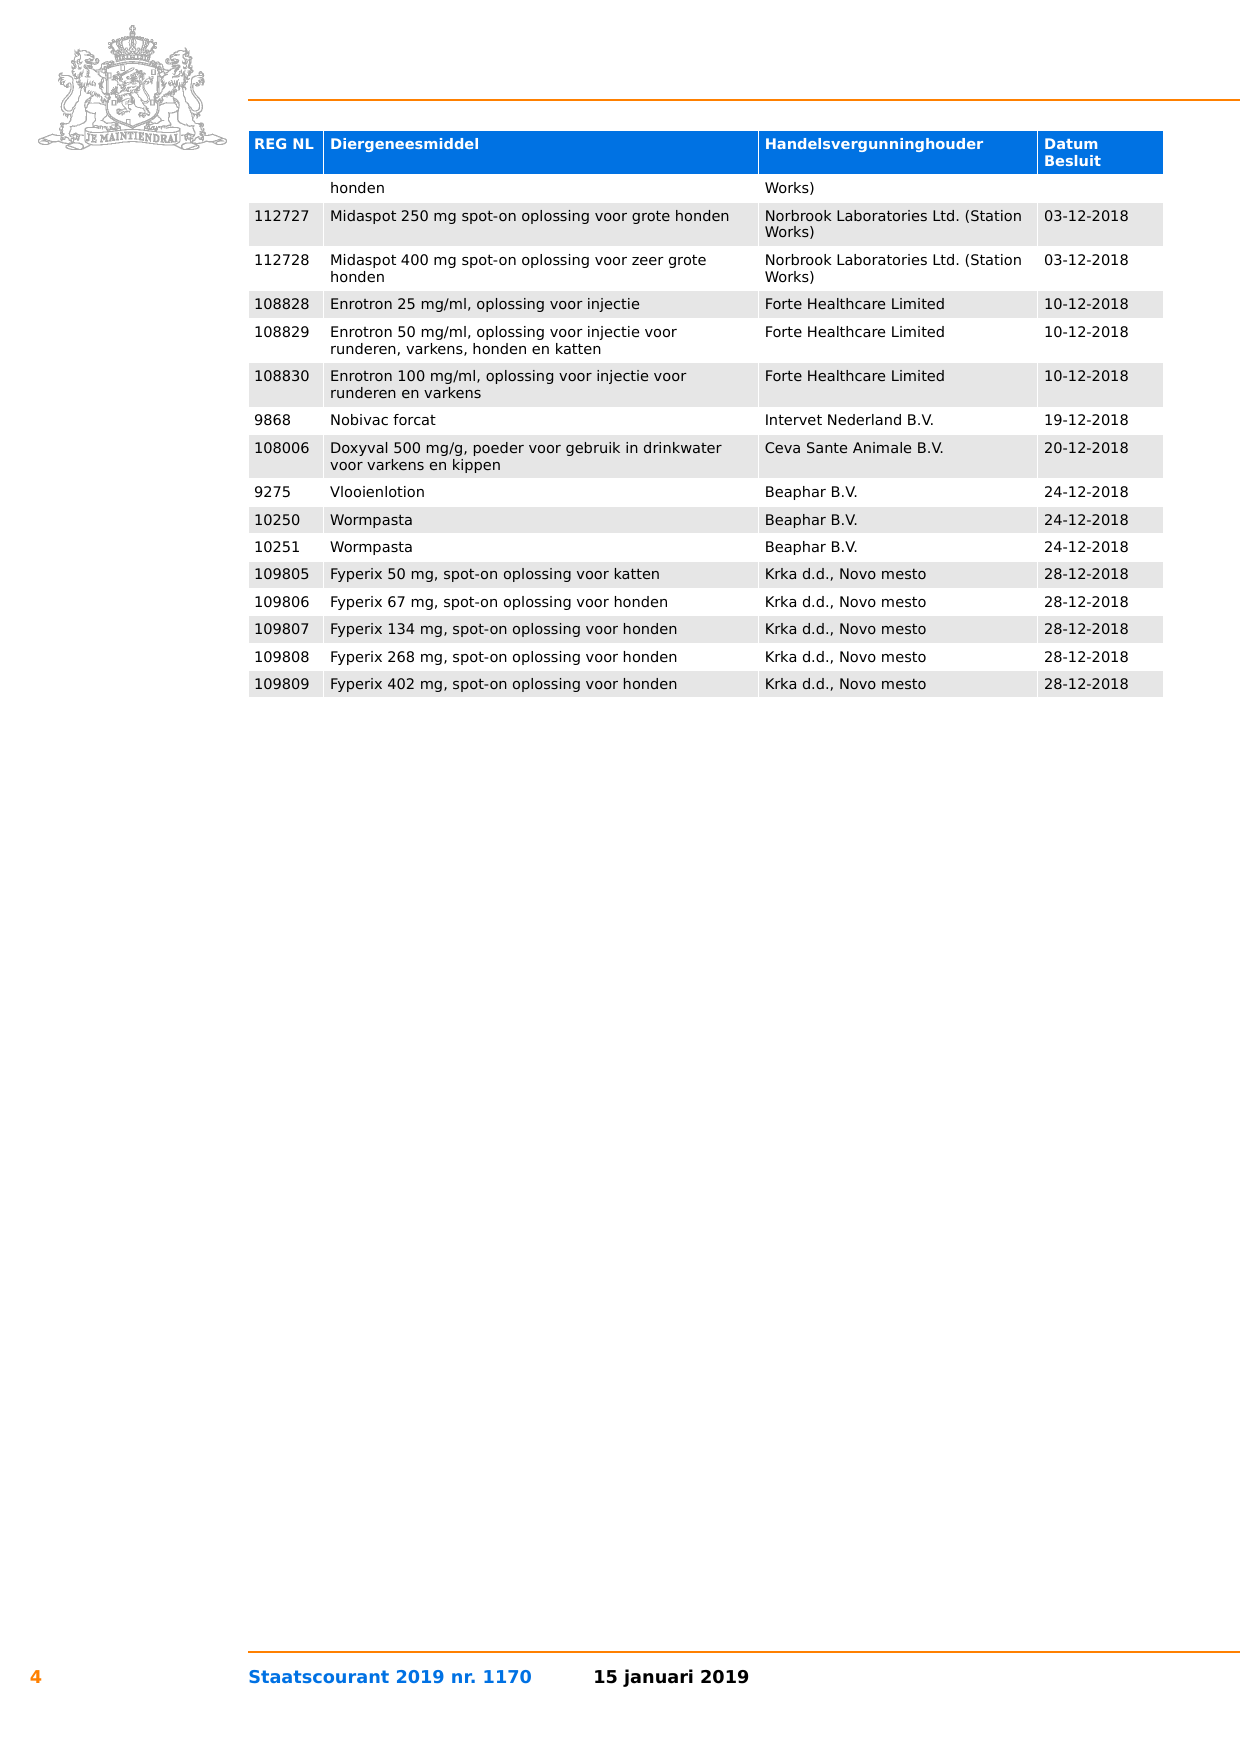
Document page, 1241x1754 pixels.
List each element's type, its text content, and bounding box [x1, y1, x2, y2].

table_cell Fyperix 50 mg, spot-on oplossing voor katten [324, 562, 758, 588]
table_cell 112728 [249, 247, 323, 290]
table_cell Ceva Sante Animale B.V. [759, 435, 1037, 478]
table_cell Works) [759, 175, 1037, 202]
table_cell 108829 [249, 319, 323, 362]
table_cell Enrotron 50 mg/ml, oplossing voor injectie voor runderen, varkens, honden en katten [324, 319, 758, 362]
table_cell 108006 [249, 435, 323, 478]
table_cell 24-12-2018 [1038, 507, 1163, 533]
table_cell 24-12-2018 [1038, 534, 1163, 561]
table_cell Vlooienlotion [324, 479, 758, 506]
table_header REG NL [249, 131, 323, 174]
table_cell Beaphar B.V. [759, 479, 1037, 506]
table_cell 108828 [249, 291, 323, 318]
table_cell 9868 [249, 408, 323, 434]
table_cell Midaspot 250 mg spot-on oplossing voor grote honden [324, 203, 758, 246]
table_cell 109809 [249, 671, 323, 697]
table_cell Fyperix 67 mg, spot-on oplossing voor honden [324, 589, 758, 615]
table_cell 28-12-2018 [1038, 589, 1163, 615]
table_header Handelsvergunninghouder [759, 131, 1037, 174]
table_cell 10251 [249, 534, 323, 561]
table_cell honden [324, 175, 758, 202]
table_cell [249, 175, 323, 202]
table_cell 28-12-2018 [1038, 644, 1163, 670]
table_cell Wormpasta [324, 507, 758, 533]
table_cell 109806 [249, 589, 323, 615]
table_cell Krka d.d., Novo mesto [759, 616, 1037, 643]
table_cell Beaphar B.V. [759, 534, 1037, 561]
table_cell 112727 [249, 203, 323, 246]
table_cell 24-12-2018 [1038, 479, 1163, 506]
table_cell Nobivac forcat [324, 408, 758, 434]
table_cell 03-12-2018 [1038, 247, 1163, 290]
table_cell 28-12-2018 [1038, 616, 1163, 643]
table_cell 28-12-2018 [1038, 671, 1163, 697]
table_cell Intervet Nederland B.V. [759, 408, 1037, 434]
table_cell Forte Healthcare Limited [759, 363, 1037, 407]
table_cell Midaspot 400 mg spot-on oplossing voor zeer grote honden [324, 247, 758, 290]
table_cell 03-12-2018 [1038, 203, 1163, 246]
table_cell Forte Healthcare Limited [759, 319, 1037, 362]
table_cell 109805 [249, 562, 323, 588]
table_cell 28-12-2018 [1038, 562, 1163, 588]
table_cell 10250 [249, 507, 323, 533]
table_header Datum Besluit [1038, 131, 1163, 174]
table_cell 10-12-2018 [1038, 291, 1163, 318]
table_cell 109808 [249, 644, 323, 670]
table_cell Krka d.d., Novo mesto [759, 562, 1037, 588]
table_cell Forte Healthcare Limited [759, 291, 1037, 318]
table_cell Fyperix 268 mg, spot-on oplossing voor honden [324, 644, 758, 670]
table_cell 20-12-2018 [1038, 435, 1163, 478]
table_cell Krka d.d., Novo mesto [759, 644, 1037, 670]
picture [38, 25, 227, 150]
table_cell [1038, 175, 1163, 202]
table_cell 9275 [249, 479, 323, 506]
table_cell Fyperix 134 mg, spot-on oplossing voor honden [324, 616, 758, 643]
table_cell Doxyval 500 mg/g, poeder voor gebruik in drinkwater voor varkens en kippen [324, 435, 758, 478]
table_cell Fyperix 402 mg, spot-on oplossing voor honden [324, 671, 758, 697]
table_header Diergeneesmiddel [324, 131, 758, 174]
table_cell Enrotron 25 mg/ml, oplossing voor injectie [324, 291, 758, 318]
table_cell Krka d.d., Novo mesto [759, 671, 1037, 697]
table_cell Norbrook Laboratories Ltd. (Station Works) [759, 203, 1037, 246]
table_cell Krka d.d., Novo mesto [759, 589, 1037, 615]
table_cell Beaphar B.V. [759, 507, 1037, 533]
table_cell 10-12-2018 [1038, 319, 1163, 362]
table_cell Enrotron 100 mg/ml, oplossing voor injectie voor runderen en varkens [324, 363, 758, 407]
table_cell 10-12-2018 [1038, 363, 1163, 407]
table_cell Norbrook Laboratories Ltd. (Station Works) [759, 247, 1037, 290]
table_cell 19-12-2018 [1038, 408, 1163, 434]
table_cell 109807 [249, 616, 323, 643]
table_cell Wormpasta [324, 534, 758, 561]
table_cell 108830 [249, 363, 323, 407]
